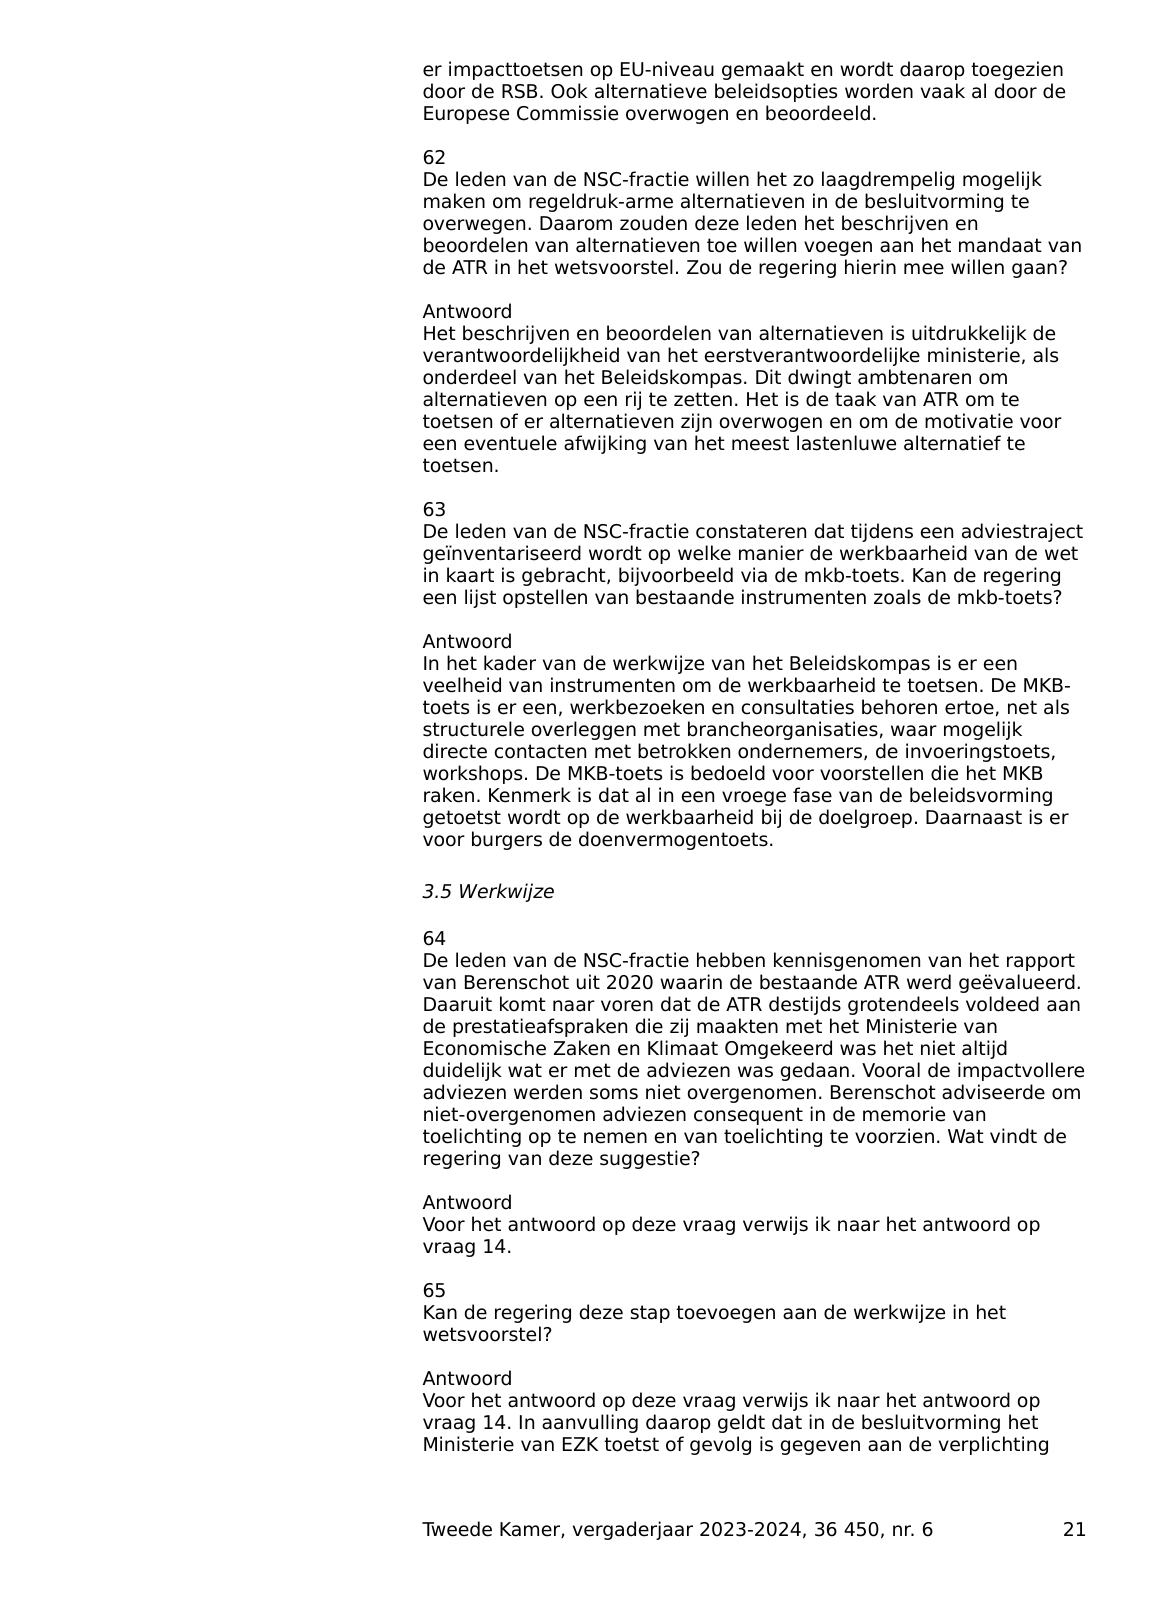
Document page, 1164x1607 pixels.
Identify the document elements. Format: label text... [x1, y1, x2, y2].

text De leden van de NSC-fractie constateren dat tijdens een adviestraject geïnventariseerd wordt op welke manier de werkbaarheid van de wet in kaart is gebracht, bijvoorbeeld via de mkb-toets. Kan de regering een lijst opstellen van bestaande instrumenten zoals de mkb-toets? [422, 521, 1087, 609]
text 62 [422, 147, 1087, 169]
text 64 [422, 928, 1087, 950]
text Voor het antwoord op deze vraag verwijs ik naar het antwoord op vraag 14. In aanvulling daarop geldt dat in de besluitvorming het Ministerie van EZK toetst of gevolg is gegeven aan de verplichting [422, 1390, 1087, 1456]
text Het beschrijven en beoordelen van alternatieven is uitdrukkelijk de verantwoordelijkheid van het eerstverantwoordelijke ministerie, als onderdeel van het Beleidskompas. Dit dwingt ambtenaren om alternatieven op een rij te zetten. Het is de taak van ATR om te toetsen of er alternatieven zijn overwogen en om de motivatie voor een eventuele afwijking van het meest lastenluwe alternatief te toetsen. [422, 323, 1087, 477]
text Voor het antwoord op deze vraag verwijs ik naar het antwoord op vraag 14. [422, 1214, 1087, 1258]
text Antwoord [422, 1192, 1087, 1214]
text De leden van de NSC-fractie willen het zo laagdrempelig mogelijk maken om regeldruk-arme alternatieven in de besluitvorming te overwegen. Daarom zouden deze leden het beschrijven en beoordelen van alternatieven toe willen voegen aan het mandaat van de ATR in het wetsvoorstel. Zou de regering hierin mee willen gaan? [422, 169, 1087, 279]
text er impacttoetsen op EU-niveau gemaakt en wordt daarop toegezien door de RSB. Ook alternatieve beleidsopties worden vaak al door de Europese Commissie overwogen en beoordeeld. [422, 59, 1087, 125]
text Antwoord [422, 631, 1087, 653]
text De leden van de NSC-fractie hebben kennisgenomen van het rapport van Berenschot uit 2020 waarin de bestaande ATR werd geëvalueerd. Daaruit komt naar voren dat de ATR destijds grotendeels voldeed aan de prestatieafspraken die zij maakten met het Ministerie van Economische Zaken en Klimaat Omgekeerd was het niet altijd duidelijk wat er met de adviezen was gedaan. Vooral de impactvollere adviezen werden soms niet overgenomen. Berenschot adviseerde om niet-overgenomen adviezen consequent in de memorie van toelichting op te nemen en van toelichting te voorzien. Wat vindt de regering van deze suggestie? [422, 950, 1087, 1170]
text Antwoord [422, 1368, 1087, 1390]
text Antwoord [422, 301, 1087, 323]
subtitle 3.5 Werkwijze [422, 881, 1087, 903]
text 63 [422, 499, 1087, 521]
text In het kader van de werkwijze van het Beleidskompas is er een veelheid van instrumenten om de werkbaarheid te toetsen. De MKB-toets is er een, werkbezoeken en consultaties behoren ertoe, net als structurele overleggen met brancheorganisaties, waar mogelijk directe contacten met betrokken ondernemers, de invoeringstoets, workshops. De MKB-toets is bedoeld voor voorstellen die het MKB raken. Kenmerk is dat al in een vroege fase van de beleidsvorming getoetst wordt op de werkbaarheid bij de doelgroep. Daarnaast is er voor burgers de doenvermogentoets. [422, 653, 1087, 851]
text 65 [422, 1280, 1087, 1302]
text Kan de regering deze stap toevoegen aan de werkwijze in het wetsvoorstel? [422, 1302, 1087, 1346]
